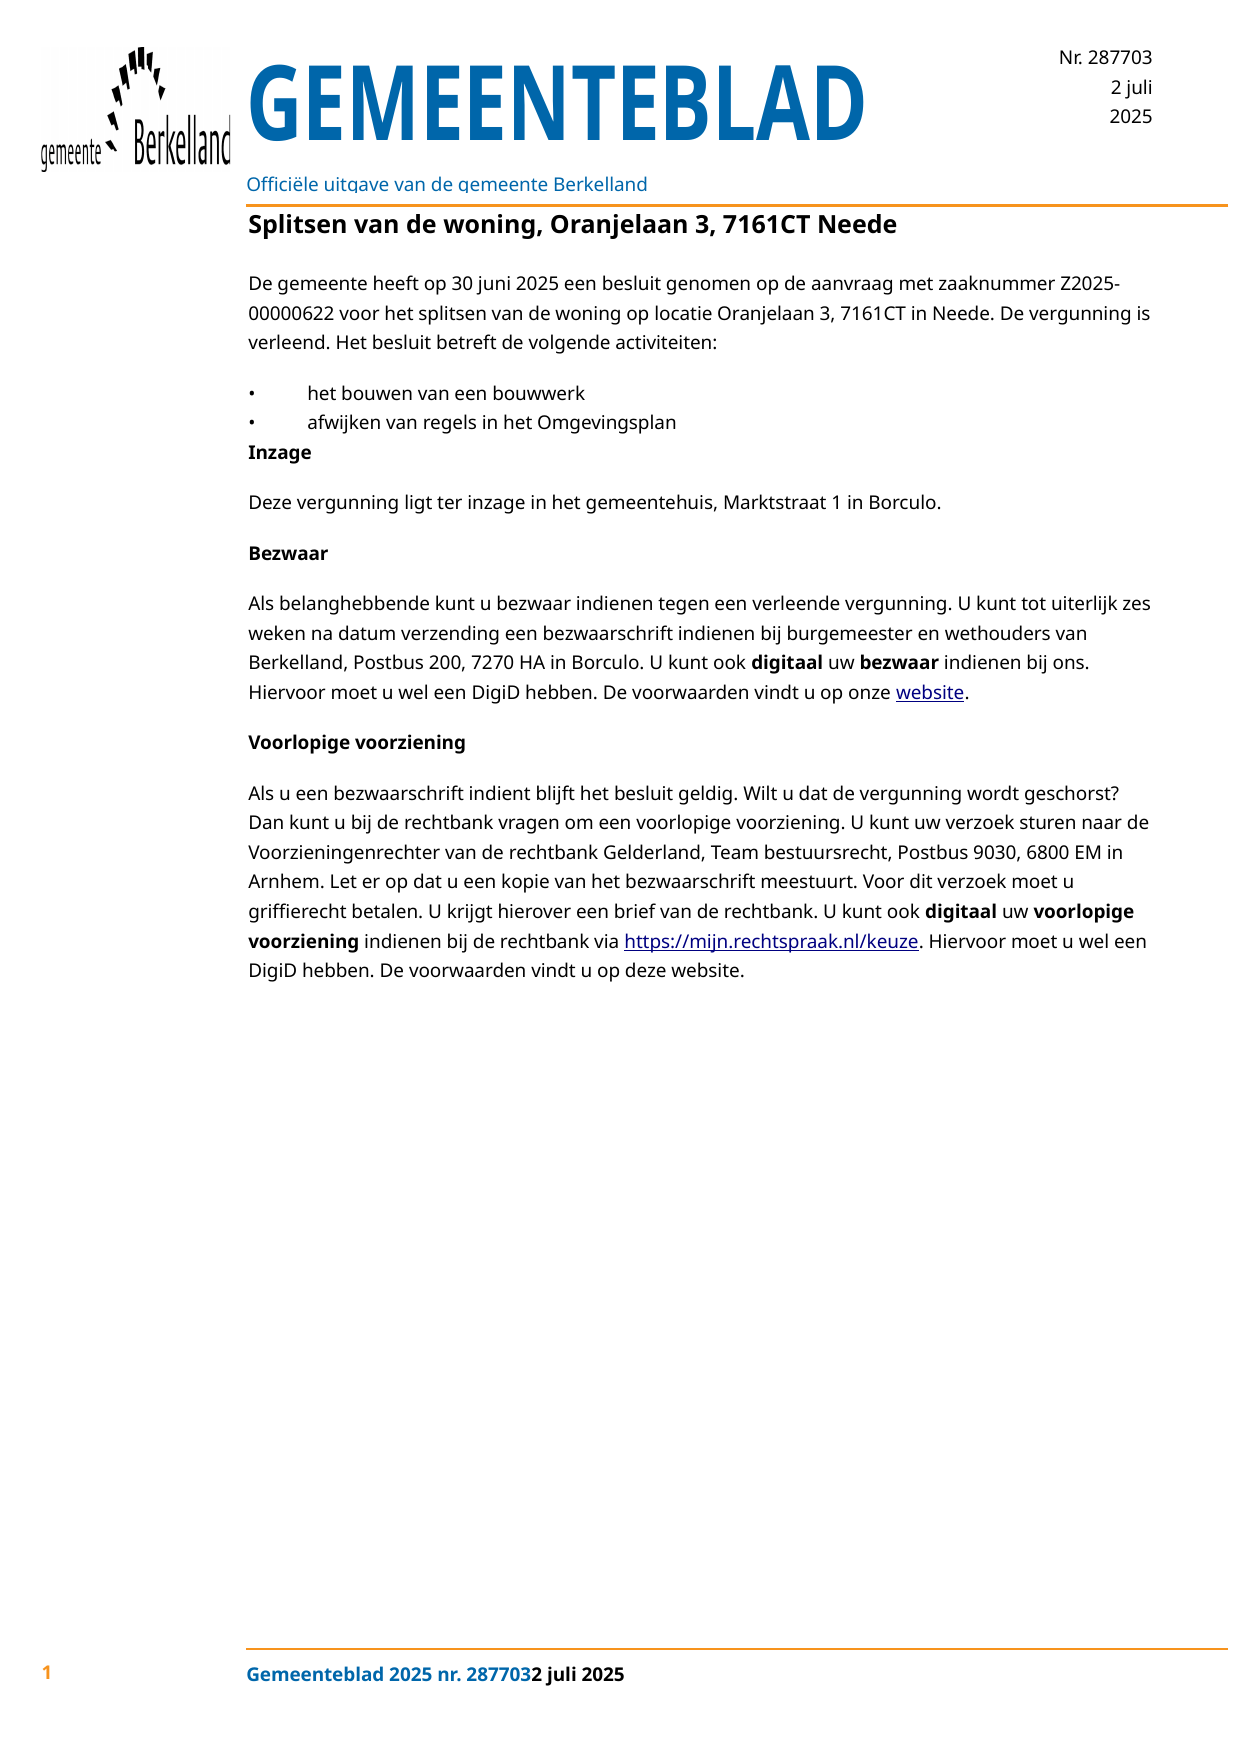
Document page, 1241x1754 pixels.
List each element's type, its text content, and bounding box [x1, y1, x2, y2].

text Deze vergunning ligt ter inzage in het gemeentehuis, Marktstraat 1 in Borculo. [248, 489, 1152, 515]
picture [41, 47, 231, 172]
text De gemeente heeft op 30 juni 2025 een besluit genomen op de aanvraag met zaaknummer Z2025-00000622 voor het splitsen van de woning op locatie Oranjelaan 3, 7161CT in Neede. De vergunning is verleend. Het besluit betreft de volgende activiteiten: [248, 270, 1152, 355]
list het bouwen van een bouwwerk [248, 380, 1152, 406]
text Splitsen van de woning, Oranjelaan 3, 7161CT Neede [248, 207, 1152, 241]
text Als belanghebbende kunt u bezwaar indienen tegen een verleende vergunning. U kunt tot uiterlijk zes weken na datum verzending een bezwaarschrift indienen bij burgemeester en wethouders van Berkelland, Postbus 200, 7270 HA in Borculo. U kunt ook digitaal uw bezwaar indienen bij ons. Hiervoor moet u wel een DigiD hebben. De voorwaarden vindt u op onze website. [248, 590, 1152, 705]
text Voorlopige voorziening [248, 729, 1152, 755]
list afwijken van regels in het Omgevingsplan [248, 409, 1152, 435]
text Als u een bezwaarschrift indient blijft het besluit geldig. Wilt u dat de vergunning wordt geschorst? Dan kunt u bij de rechtbank vragen om een voorlopige voorziening. U kunt uw verzoek sturen naar de Voorzieningenrechter van de rechtbank Gelderland, Team bestuursrecht, Postbus 9030, 6800 EM in Arnhem. Let er op dat u een kopie van het bezwaarschrift meestuurt. Voor dit verzoek moet u griffierecht betalen. U krijgt hierover een brief van de rechtbank. U kunt ook digitaal uw voorlopige voorziening indienen bij de rechtbank via https://mijn.rechtspraak.nl/keuze. Hiervoor moet u wel een DigiD hebben. De voorwaarden vindt u op deze website. [248, 780, 1152, 983]
text Bezwaar [248, 540, 1152, 566]
text Inzage [248, 439, 1152, 465]
